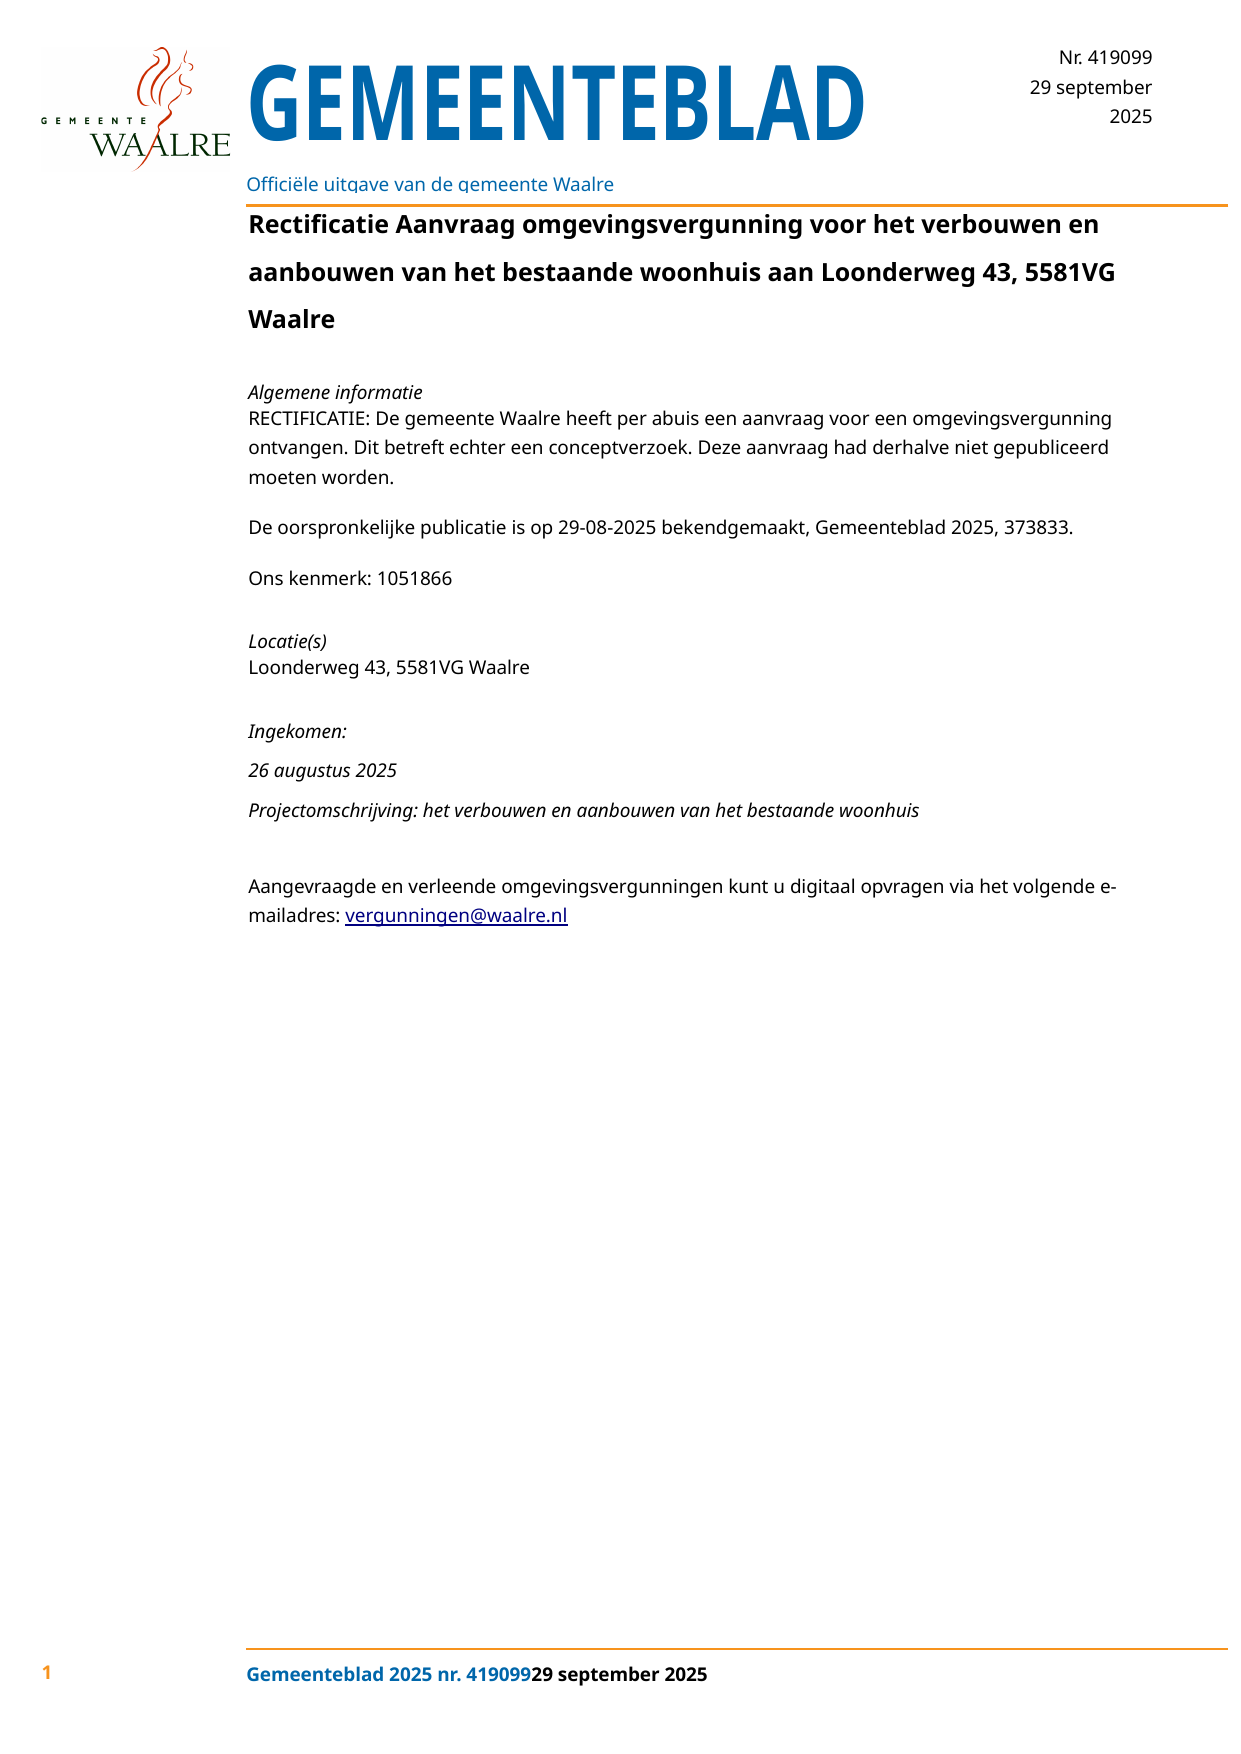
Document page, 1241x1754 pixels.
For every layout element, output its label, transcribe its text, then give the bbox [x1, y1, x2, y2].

text Ingekomen: [248, 718, 1152, 744]
text Loonderweg 43, 5581VG Waalre [248, 654, 1152, 680]
text De oorspronkelijke publicatie is op 29-08-2025 bekendgemaakt, Gemeenteblad 2025, 373833. [248, 514, 1152, 540]
text Algemene informatie [248, 379, 1152, 405]
text Aangevraagde en verleende omgevingsvergunningen kunt u digitaal opvragen via het volgende e-mailadres: vergunningen@waalre.nl [248, 873, 1152, 928]
text 26 augustus 2025 [248, 758, 1152, 783]
text RECTIFICATIE: De gemeente Waalre heeft per abuis een aanvraag voor een omgevingsvergunning ontvangen. Dit betreft echter een conceptverzoek. Deze aanvraag had derhalve niet gepubliceerd moeten worden. [248, 405, 1152, 490]
text Ons kenmerk: 1051866 [248, 565, 1152, 591]
text Rectificatie Aanvraag omgevingsvergunning voor het verbouwen en aanbouwen van het bestaande woonhuis aan Loonderweg 43, 5581VG Waalre [248, 207, 1152, 336]
text Locatie(s) [248, 629, 1152, 654]
text Projectomschrijving: het verbouwen en aanbouwen van het bestaande woonhuis [248, 797, 1152, 823]
picture [41, 47, 231, 172]
